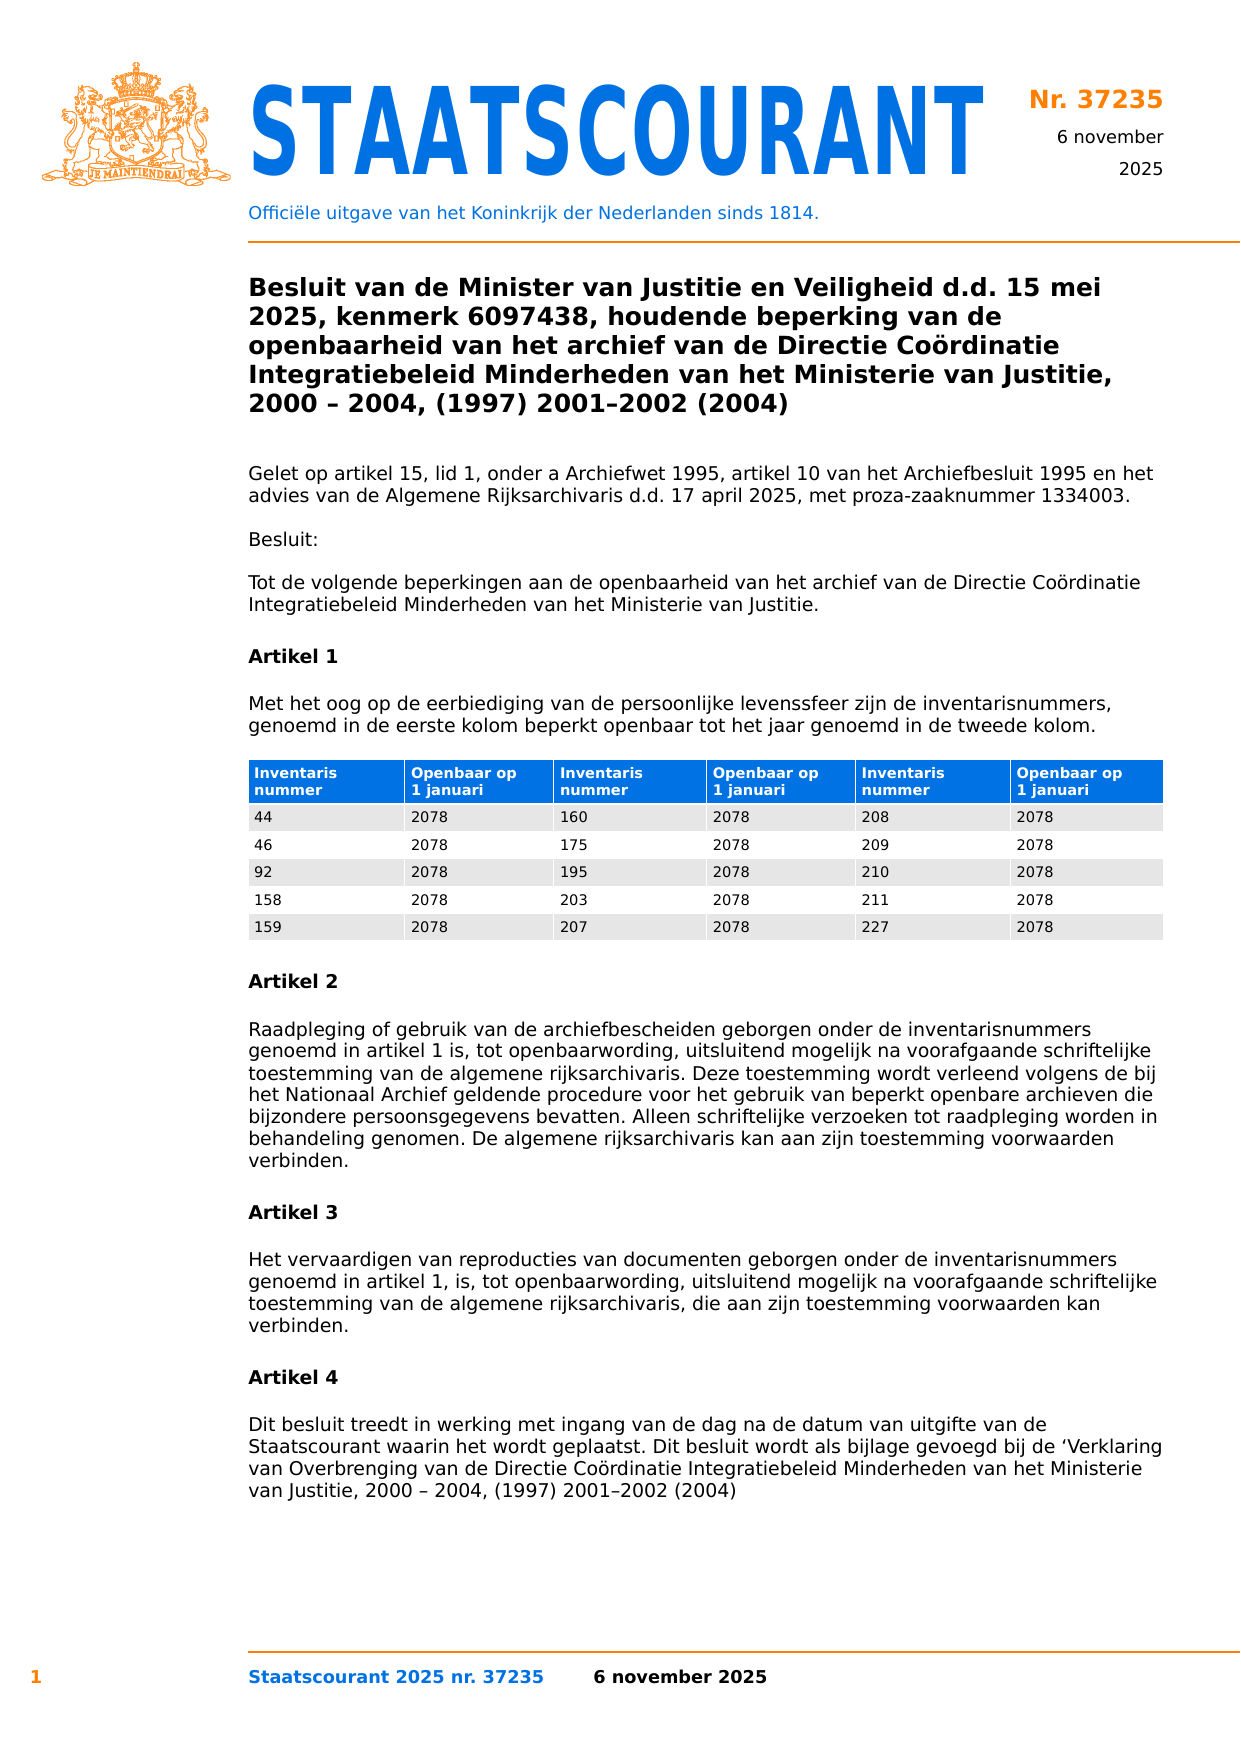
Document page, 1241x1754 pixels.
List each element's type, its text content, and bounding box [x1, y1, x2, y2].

table_cell 2078 [1011, 914, 1163, 940]
table_cell 2078 [405, 805, 553, 831]
subtitle Artikel 3 [248, 1202, 1163, 1224]
table_cell 2078 [707, 887, 855, 913]
table_cell 208 [856, 805, 1010, 831]
table_cell 6 november [998, 121, 1240, 153]
text Raadpleging of gebruik van de archiefbescheiden geborgen onder de inventarisnummers genoemd in artikel 1 is, tot openbaarwording, uitsluitend mogelijk na voorafgaande schriftelijke toestemming van de algemene rijksarchivaris. Deze toestemming wordt verleend volgens de bij het Nationaal Archief geldende procedure voor het gebruik van beperkt openbare archieven die bijzondere persoonsgegevens bevatten. Alleen schriftelijke verzoeken tot raadpleging worden in behandeling genomen. De algemene rijksarchivaris kan aan zijn toestemming voorwaarden verbinden. [248, 1018, 1163, 1172]
table_cell 2078 [405, 832, 553, 858]
table_header Openbaar op 1 januari [707, 760, 855, 803]
table_cell 2078 [405, 887, 553, 913]
table_cell Officiële uitgave van het Koninkrijk der Nederlanden sinds 1814. [248, 203, 1240, 241]
subtitle Artikel 2 [248, 971, 1163, 993]
table_cell 160 [554, 805, 706, 831]
text Gelet op artikel 15, lid 1, onder a Archiefwet 1995, artikel 10 van het Archiefbesluit 1995 en het advies van de Algemene Rijksarchivaris d.d. 17 april 2025, met proza-zaaknummer 1334003. [248, 463, 1163, 507]
table_cell 209 [856, 832, 1010, 858]
table_header Openbaar op 1 januari [1011, 760, 1163, 803]
table_cell 2078 [405, 859, 553, 886]
table_header Inventaris nummer [249, 760, 404, 803]
subtitle Artikel 4 [248, 1367, 1163, 1389]
table_cell 227 [856, 914, 1010, 940]
subtitle Besluit van de Minister van Justitie en Veiligheid d.d. 15 mei 2025, kenmerk 6097438, houdende beperking van de openbaarheid van het archief van de Directie Coördinatie Integratiebeleid Minderheden van het Ministerie van Justitie, 2000 – 2004, (1997) 2001–2002 (2004) [248, 273, 1163, 419]
table_cell 158 [249, 887, 404, 913]
table_cell 195 [554, 859, 706, 886]
table_header STAATSCOURANT [248, 62, 998, 203]
table_cell 46 [249, 832, 404, 858]
table_header Openbaar op 1 januari [405, 760, 553, 803]
table_cell 2078 [1011, 805, 1163, 831]
table_header Inventaris nummer [856, 760, 1010, 803]
table_header Nr. 37235 [998, 62, 1240, 121]
subtitle Artikel 1 [248, 646, 1163, 668]
text Tot de volgende beperkingen aan de openbaarheid van het archief van de Directie Coördinatie Integratiebeleid Minderheden van het Ministerie van Justitie. [248, 572, 1163, 616]
table_cell 159 [249, 914, 404, 940]
table_cell 44 [249, 805, 404, 831]
table_cell 2078 [707, 832, 855, 858]
text Besluit: [248, 528, 1163, 550]
table_cell 92 [249, 859, 404, 886]
table_cell 210 [856, 859, 1010, 886]
table_cell 2025 [998, 153, 1240, 203]
text Het vervaardigen van reproducties van documenten geborgen onder de inventarisnummers genoemd in artikel 1, is, tot openbaarwording, uitsluitend mogelijk na voorafgaande schriftelijke toestemming van de algemene rijksarchivaris, die aan zijn toestemming voorwaarden kan verbinden. [248, 1249, 1163, 1337]
table_cell 2078 [405, 914, 553, 940]
table_cell 207 [554, 914, 706, 940]
table_cell 2078 [707, 914, 855, 940]
table_cell 203 [554, 887, 706, 913]
table_cell 2078 [1011, 832, 1163, 858]
text Dit besluit treedt in werking met ingang van de dag na de datum van uitgifte van de Staatscourant waarin het wordt geplaatst. Dit besluit wordt als bijlage gevoegd bij de ‘Verklaring van Overbrenging van de Directie Coördinatie Integratiebeleid Minderheden van het Ministerie van Justitie, 2000 – 2004, (1997) 2001–2002 (2004) [248, 1414, 1163, 1502]
text Met het oog op de eerbiediging van de persoonlijke levenssfeer zijn de inventarisnummers, genoemd in de eerste kolom beperkt openbaar tot het jaar genoemd in de tweede kolom. [248, 693, 1163, 737]
table_header [25, 62, 248, 241]
table_header Inventaris nummer [554, 760, 706, 803]
table_cell 2078 [707, 805, 855, 831]
table_cell 2078 [707, 859, 855, 886]
table_cell 2078 [1011, 887, 1163, 913]
table_cell 211 [856, 887, 1010, 913]
table_cell 175 [554, 832, 706, 858]
table_cell 2078 [1011, 859, 1163, 886]
picture [41, 62, 231, 186]
